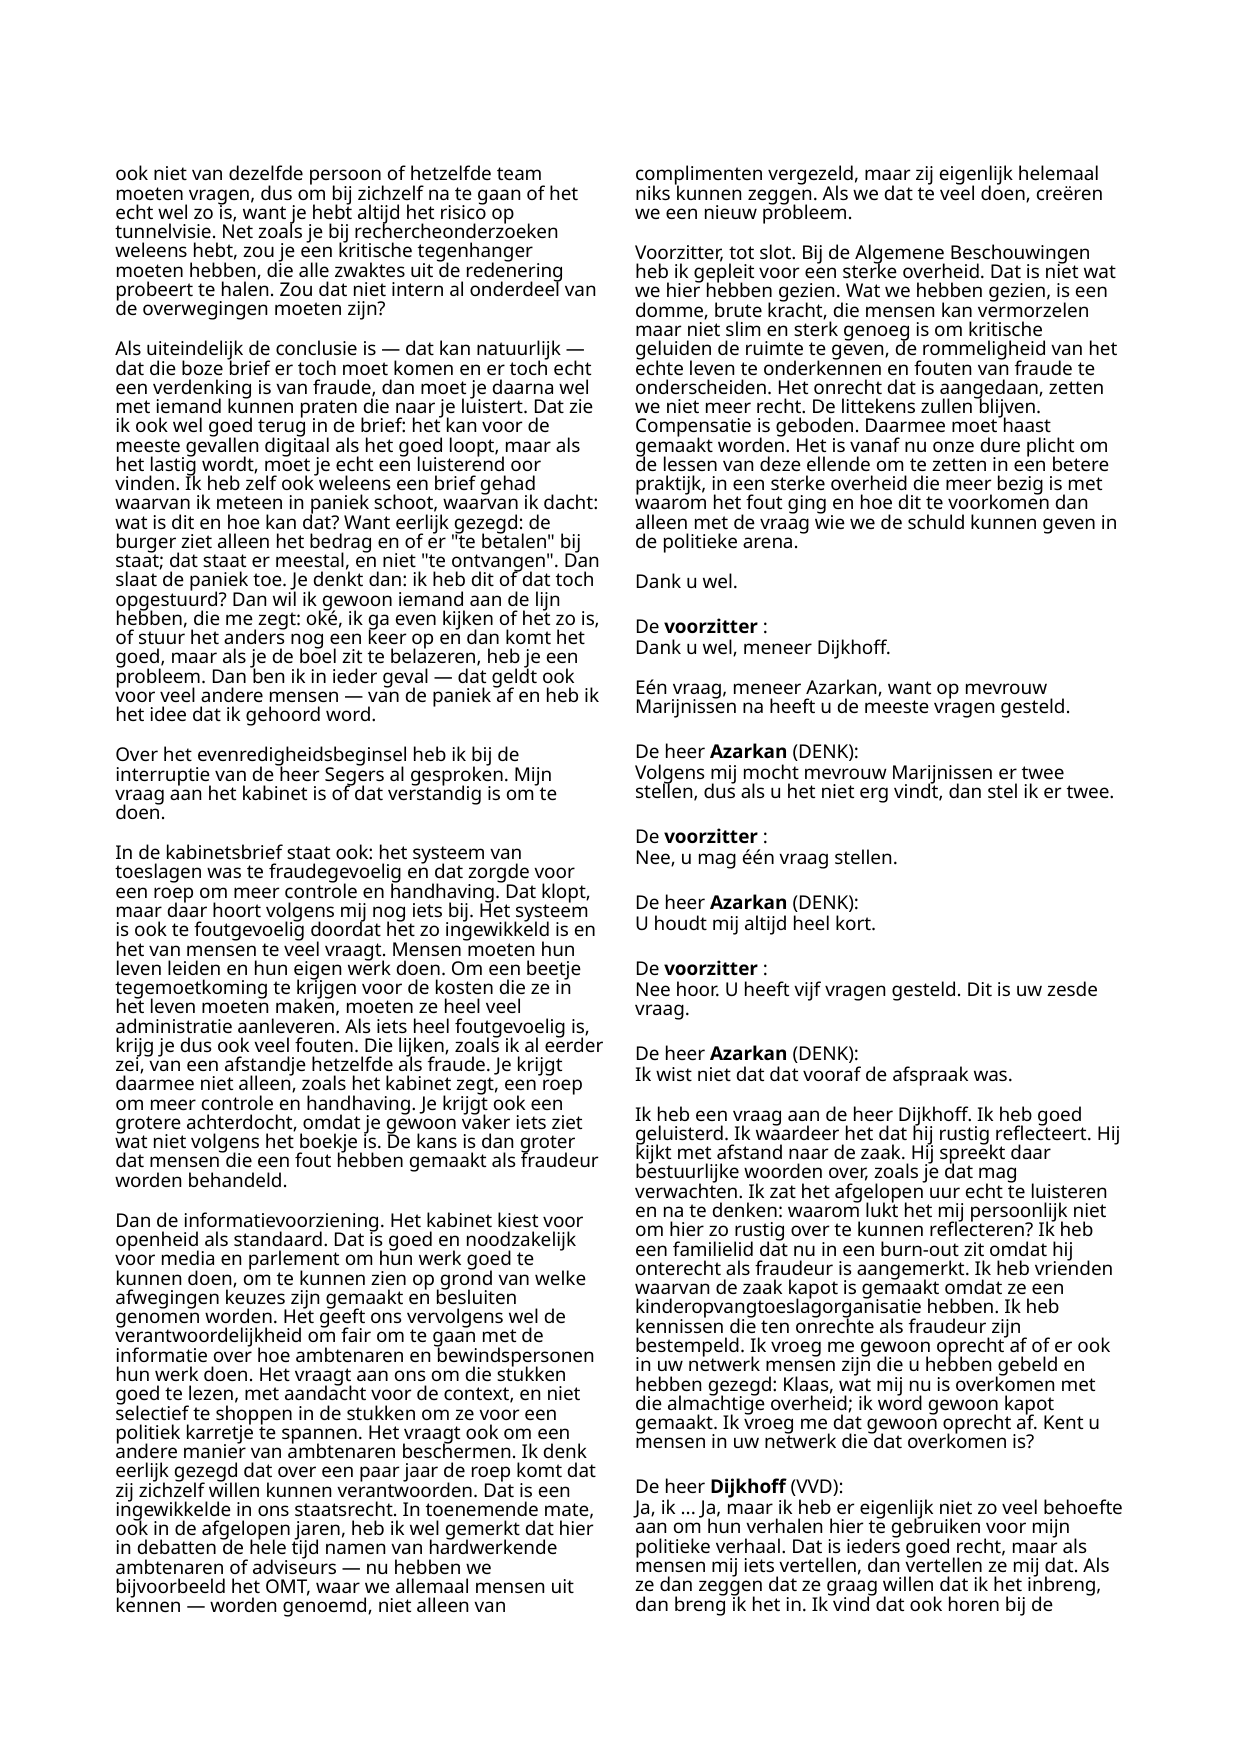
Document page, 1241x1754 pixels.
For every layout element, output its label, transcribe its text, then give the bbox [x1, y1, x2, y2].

text Ik wist niet dat dat vooraf de afspraak was. [635, 1066, 1125, 1085]
text complimenten vergezeld, maar zij eigenlijk helemaal niks kunnen zeggen. Als we dat te veel doen, creëren we een nieuw probleem. [635, 165, 1125, 223]
text U houdt mij altijd heel kort. [635, 915, 1125, 934]
text Ja, ik ... Ja, maar ik heb er eigenlijk niet zo veel behoefte aan om hun verhalen hier te gebruiken voor mijn politieke verhaal. Dat is ieders goed recht, maar als mensen mij iets vertellen, dan vertellen ze mij dat. Als ze dan zeggen dat ze graag willen dat ik het inbreng, dan breng ik het in. Ik vind dat ook horen bij de [635, 1499, 1125, 1615]
text De heer Azarkan (DENK): [635, 889, 1125, 915]
text Als uiteindelijk de conclusie is — dat kan natuurlijk — dat die boze brief er toch moet komen en er toch echt een verdenking is van fraude, dan moet je daarna wel met iemand kunnen praten die naar je luistert. Dat zie ik ook wel goed terug in de brief: het kan voor de meeste gevallen digitaal als het goed loopt, maar als het lastig wordt, moet je echt een luisterend oor vinden. Ik heb zelf ook weleens een brief gehad waarvan ik meteen in paniek schoot, waarvan ik dacht: wat is dit en hoe kan dat? Want eerlijk gezegd: de burger ziet alleen het bedrag en of er "te betalen" bij staat; dat staat er meestal, en niet "te ontvangen". Dan slaat de paniek toe. Je denkt dan: ik heb dit of dat toch opgestuurd? Dan wil ik gewoon iemand aan de lijn hebben, die me zegt: oké, ik ga even kijken of het zo is, of stuur het anders nog een keer op en dan komt het goed, maar als je de boel zit te belazeren, heb je een probleem. Dan ben ik in ieder geval — dat geldt ook voor veel andere mensen — van de paniek af en heb ik het idee dat ik gehoord word. [115, 340, 605, 726]
text Dank u wel. [635, 573, 1125, 592]
text In de kabinetsbrief staat ook: het systeem van toeslagen was te fraudegevoelig en dat zorgde voor een roep om meer controle en handhaving. Dat klopt, maar daar hoort volgens mij nog iets bij. Het systeem is ook te foutgevoelig doordat het zo ingewikkeld is en het van mensen te veel vraagt. Mensen moeten hun leven leiden en hun eigen werk doen. Om een beetje tegemoetkoming te krijgen voor de kosten die ze in het leven moeten maken, moeten ze heel veel administratie aanleveren. Als iets heel foutgevoelig is, krijg je dus ook veel fouten. Die lijken, zoals ik al eerder zei, van een afstandje hetzelfde als fraude. Je krijgt daarmee niet alleen, zoals het kabinet zegt, een roep om meer controle en handhaving. Je krijgt ook een grotere achterdocht, omdat je gewoon vaker iets ziet wat niet volgens het boekje is. De kans is dan groter dat mensen die een fout hebben gemaakt als fraudeur worden behandeld. [115, 844, 605, 1191]
text Dan de informatievoorziening. Het kabinet kiest voor openheid als standaard. Dat is goed en noodzakelijk voor media en parlement om hun werk goed te kunnen doen, om te kunnen zien op grond van welke afwegingen keuzes zijn gemaakt en besluiten genomen worden. Het geeft ons vervolgens wel de verantwoordelijkheid om fair om te gaan met de informatie over hoe ambtenaren en bewindspersonen hun werk doen. Het vraagt aan ons om die stukken goed te lezen, met aandacht voor de context, en niet selectief te shoppen in de stukken om ze voor een politiek karretje te spannen. Het vraagt ook om een andere manier van ambtenaren beschermen. Ik denk eerlijk gezegd dat over een paar jaar de roep komt dat zij zichzelf willen kunnen verantwoorden. Dat is een ingewikkelde in ons staatsrecht. In toenemende mate, ook in de afgelopen jaren, heb ik wel gemerkt dat hier in debatten de hele tijd namen van hardwerkende ambtenaren of adviseurs — nu hebben we bijvoorbeeld het OMT, waar we allemaal mensen uit kennen — worden genoemd, niet alleen van [115, 1212, 605, 1616]
text De voorzitter : [635, 955, 1125, 981]
text Eén vraag, meneer Azarkan, want op mevrouw Marijnissen na heeft u de meeste vragen gesteld. [635, 679, 1125, 717]
text De voorzitter : [635, 613, 1125, 639]
text Dank u wel, meneer Dijkhoff. [635, 639, 1125, 658]
text ook niet van dezelfde persoon of hetzelfde team moeten vragen, dus om bij zichzelf na te gaan of het echt wel zo is, want je hebt altijd het risico op tunnelvisie. Net zoals je bij rechercheonderzoeken weleens hebt, zou je een kritische tegenhanger moeten hebben, die alle zwaktes uit de redenering probeert te halen. Zou dat niet intern al onderdeel van de overwegingen moeten zijn? [115, 165, 605, 319]
text Ik heb een vraag aan de heer Dijkhoff. Ik heb goed geluisterd. Ik waardeer het dat hij rustig reflecteert. Hij kijkt met afstand naar de zaak. Hij spreekt daar bestuurlijke woorden over, zoals je dat mag verwachten. Ik zat het afgelopen uur echt te luisteren en na te denken: waarom lukt het mij persoonlijk niet om hier zo rustig over te kunnen reflecteren? Ik heb een familielid dat nu in een burn-out zit omdat hij onterecht als fraudeur is aangemerkt. Ik heb vrienden waarvan de zaak kapot is gemaakt omdat ze een kinderopvangtoeslagorganisatie hebben. Ik heb kennissen die ten onrechte als fraudeur zijn bestempeld. Ik vroeg me gewoon oprecht af of er ook in uw netwerk mensen zijn die u hebben gebeld en hebben gezegd: Klaas, wat mij nu is overkomen met die almachtige overheid; ik word gewoon kapot gemaakt. Ik vroeg me dat gewoon oprecht af. Kent u mensen in uw netwerk die dat overkomen is? [635, 1106, 1125, 1453]
text De heer Azarkan (DENK): [635, 738, 1125, 764]
text Over het evenredigheidsbeginsel heb ik bij de interruptie van de heer Segers al gesproken. Mijn vraag aan het kabinet is of dat verstandig is om te doen. [115, 746, 605, 823]
text Nee hoor. U heeft vijf vragen gesteld. Dit is uw zesde vraag. [635, 981, 1125, 1019]
text Nee, u mag één vraag stellen. [635, 849, 1125, 868]
text Volgens mij mocht mevrouw Marijnissen er twee stellen, dus als u het niet erg vindt, dan stel ik er twee. [635, 764, 1125, 802]
text De heer Dijkhoff (VVD): [635, 1473, 1125, 1499]
text Voorzitter, tot slot. Bij de Algemene Beschouwingen heb ik gepleit voor een sterke overheid. Dat is niet wat we hier hebben gezien. Wat we hebben gezien, is een domme, brute kracht, die mensen kan vermorzelen maar niet slim en sterk genoeg is om kritische geluiden de ruimte te geven, de rommeligheid van het echte leven te onderkennen en fouten van fraude te onderscheiden. Het onrecht dat is aangedaan, zetten we niet meer recht. De littekens zullen blijven. Compensatie is geboden. Daarmee moet haast gemaakt worden. Het is vanaf nu onze dure plicht om de lessen van deze ellende om te zetten in een betere praktijk, in een sterke overheid die meer bezig is met waarom het fout ging en hoe dit te voorkomen dan alleen met de vraag wie we de schuld kunnen geven in de politieke arena. [635, 244, 1125, 552]
text De heer Azarkan (DENK): [635, 1040, 1125, 1066]
text De voorzitter : [635, 823, 1125, 849]
